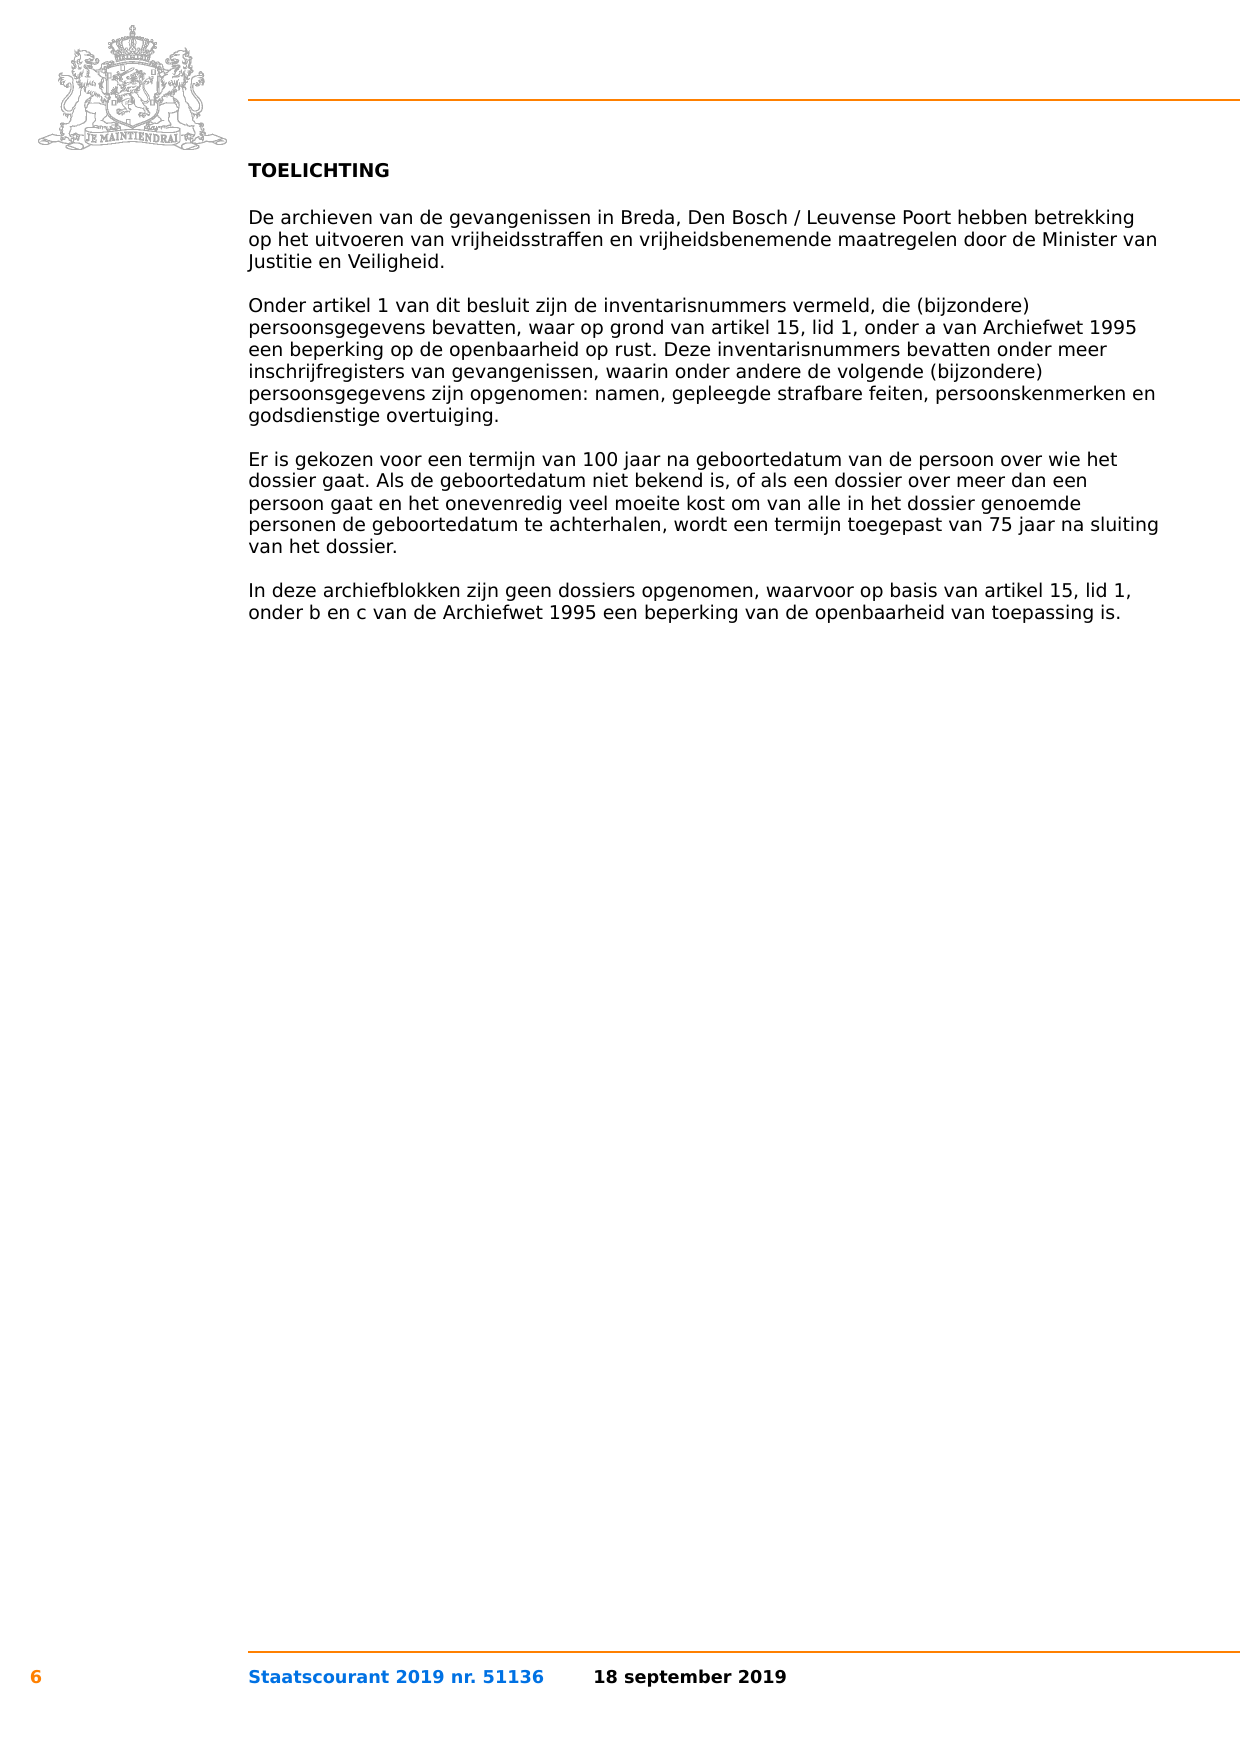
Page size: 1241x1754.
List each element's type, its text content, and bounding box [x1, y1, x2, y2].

text In deze archiefblokken zijn geen dossiers opgenomen, waarvoor op basis van artikel 15, lid 1, onder b en c van de Archiefwet 1995 een beperking van de openbaarheid van toepassing is. [248, 580, 1163, 624]
subtitle TOELICHTING [248, 160, 1163, 182]
picture [38, 25, 227, 150]
text Er is gekozen voor een termijn van 100 jaar na geboortedatum van de persoon over wie het dossier gaat. Als de geboortedatum niet bekend is, of als een dossier over meer dan een persoon gaat en het onevenredig veel moeite kost om van alle in het dossier genoemde personen de geboortedatum te achterhalen, wordt een termijn toegepast van 75 jaar na sluiting van het dossier. [248, 448, 1163, 558]
text Onder artikel 1 van dit besluit zijn de inventarisnummers vermeld, die (bijzondere) persoonsgegevens bevatten, waar op grond van artikel 15, lid 1, onder a van Archiefwet 1995 een beperking op de openbaarheid op rust. Deze inventarisnummers bevatten onder meer inschrijfregisters van gevangenissen, waarin onder andere de volgende (bijzondere) persoonsgegevens zijn opgenomen: namen, gepleegde strafbare feiten, persoonskenmerken en godsdienstige overtuiging. [248, 295, 1163, 427]
text De archieven van de gevangenissen in Breda, Den Bosch / Leuvense Poort hebben betrekking op het uitvoeren van vrijheidsstraffen en vrijheidsbenemende maatregelen door de Minister van Justitie en Veiligheid. [248, 207, 1163, 273]
